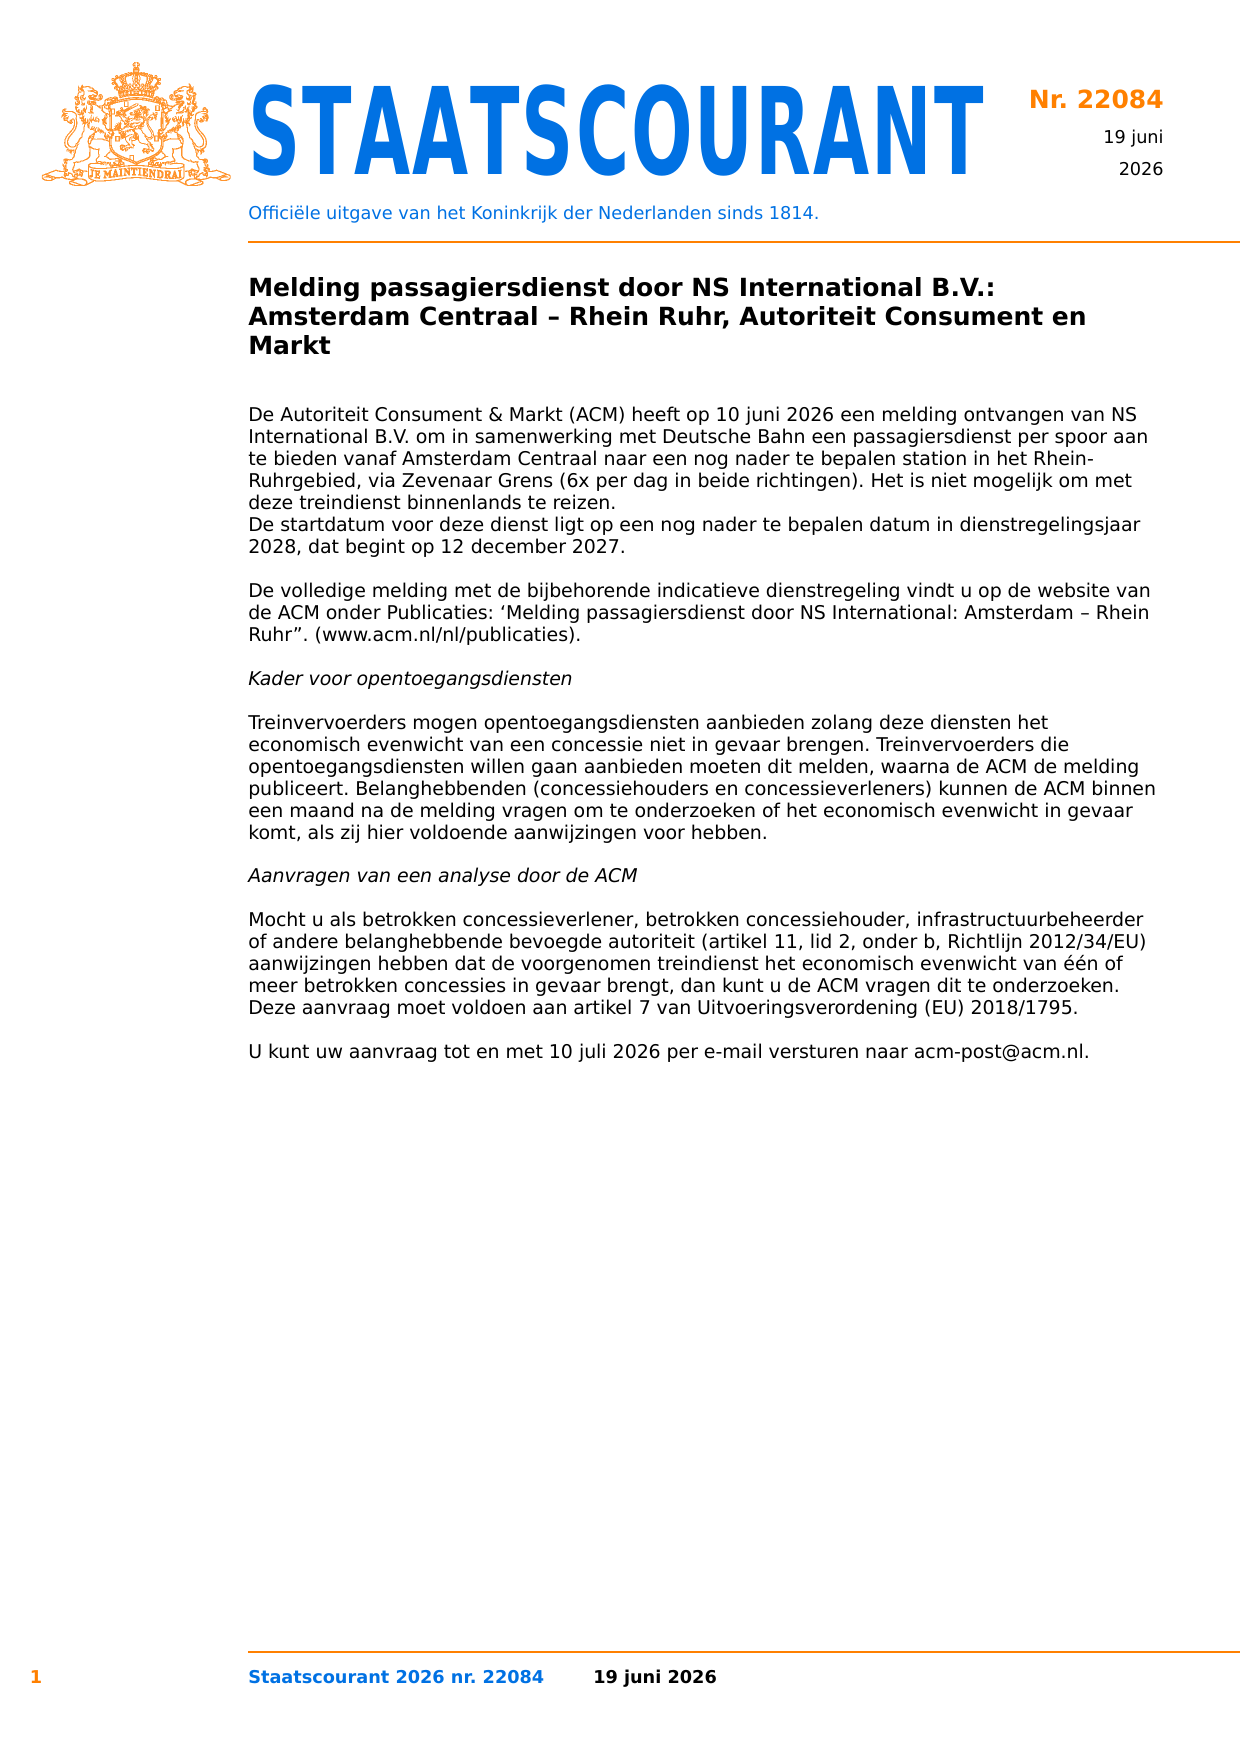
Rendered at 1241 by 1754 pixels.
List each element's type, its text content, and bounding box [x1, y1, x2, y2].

table_cell 19 juni [998, 121, 1240, 153]
table_cell Officiële uitgave van het Koninkrijk der Nederlanden sinds 1814. [248, 203, 1240, 241]
picture [41, 62, 231, 186]
text De volledige melding met de bijbehorende indicatieve dienstregeling vindt u op de website van de ACM onder Publicaties: ‘Melding passagiersdienst door NS International: Amsterdam – Rhein Ruhr”. (www.acm.nl/nl/publicaties). [248, 580, 1163, 646]
text Treinvervoerders mogen opentoegangsdiensten aanbieden zolang deze diensten het economisch evenwicht van een concessie niet in gevaar brengen. Treinvervoerders die opentoegangsdiensten willen gaan aanbieden moeten dit melden, waarna de ACM de melding publiceert. Belanghebbenden (concessiehouders en concessieverleners) kunnen de ACM binnen een maand na de melding vragen om te onderzoeken of het economisch evenwicht in gevaar komt, als zij hier voldoende aanwijzingen voor hebben. [248, 712, 1163, 843]
subtitle Melding passagiersdienst door NS International B.V.: Amsterdam Centraal – Rhein Ruhr, Autoriteit Consument en Markt [248, 273, 1163, 361]
text De Autoriteit Consument & Markt (ACM) heeft op 10 juni 2026 een melding ontvangen van NS International B.V. om in samenwerking met Deutsche Bahn een passagiersdienst per spoor aan te bieden vanaf Amsterdam Centraal naar een nog nader te bepalen station in het Rhein-Ruhrgebied, via Zevenaar Grens (6x per dag in beide richtingen). Het is niet mogelijk om met deze treindienst binnenlands te reizen. [248, 404, 1163, 514]
subtitle Kader voor opentoegangsdiensten [248, 668, 1163, 690]
subtitle Aanvragen van een analyse door de ACM [248, 865, 1163, 887]
table_header Nr. 22084 [998, 62, 1240, 121]
text De startdatum voor deze dienst ligt op een nog nader te bepalen datum in dienstregelingsjaar 2028, dat begint op 12 december 2027. [248, 514, 1163, 558]
table_header STAATSCOURANT [248, 62, 998, 203]
table_cell 2026 [998, 153, 1240, 203]
text U kunt uw aanvraag tot en met 10 juli 2026 per e-mail versturen naar acm-post@acm.nl. [248, 1041, 1163, 1063]
text Mocht u als betrokken concessieverlener, betrokken concessiehouder, infrastructuurbeheerder of andere belanghebbende bevoegde autoriteit (artikel 11, lid 2, onder b, Richtlijn 2012/34/EU) aanwijzingen hebben dat de voorgenomen treindienst het economisch evenwicht van één of meer betrokken concessies in gevaar brengt, dan kunt u de ACM vragen dit te onderzoeken. Deze aanvraag moet voldoen aan artikel 7 van Uitvoeringsverordening (EU) 2018/1795. [248, 909, 1163, 1019]
table_header [25, 62, 248, 241]
